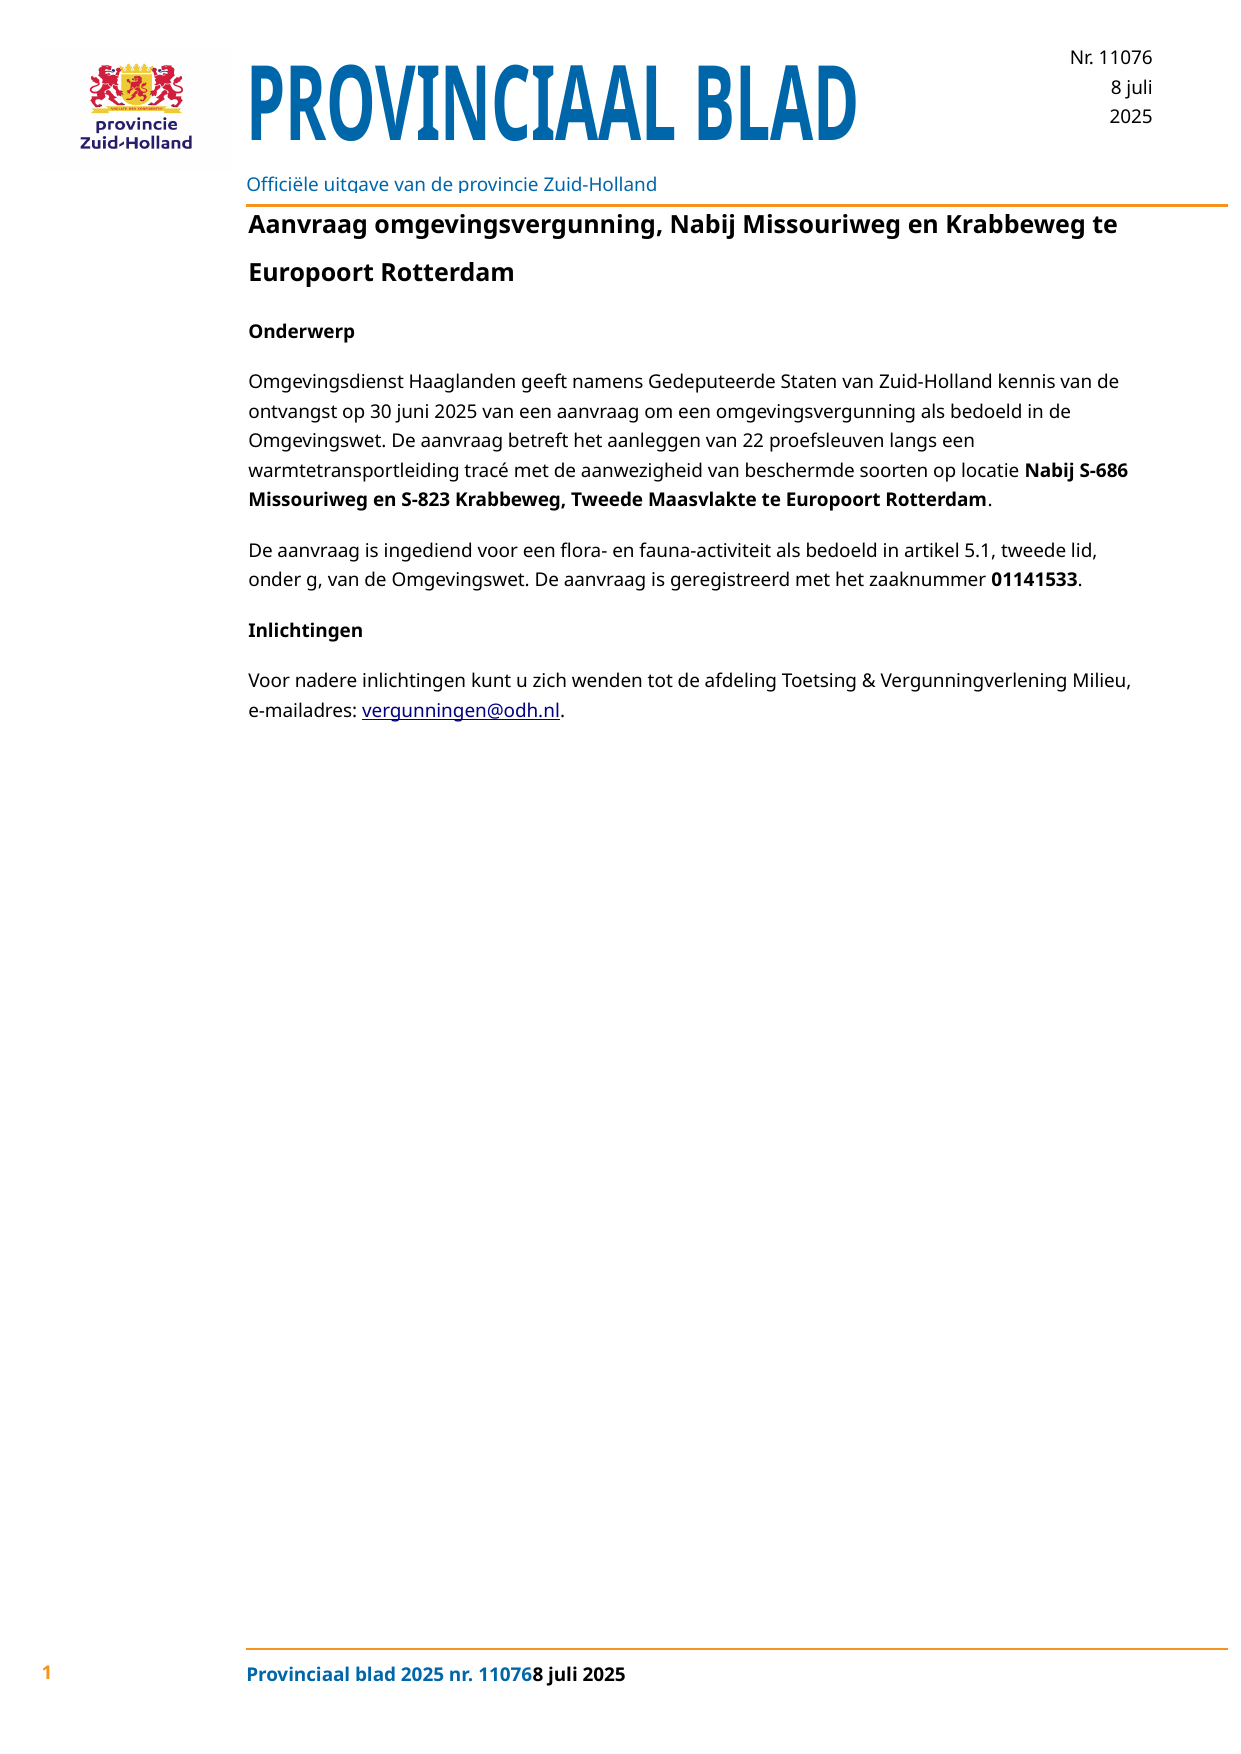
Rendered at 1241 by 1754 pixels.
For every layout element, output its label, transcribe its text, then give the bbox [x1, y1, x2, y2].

picture [41, 47, 231, 172]
text Voor nadere inlichtingen kunt u zich wenden tot de afdeling Toetsing & Vergunningverlening Milieu, e-mailadres: vergunningen@odh.nl. [248, 667, 1152, 723]
text Aanvraag omgevingsvergunning, Nabij Missouriweg en Krabbeweg te Europoort Rotterdam [248, 207, 1152, 288]
text Inlichtingen [248, 617, 1152, 643]
text De aanvraag is ingediend voor een flora- en fauna-activiteit als bedoeld in artikel 5.1, tweede lid, onder g, van de Omgevingswet. De aanvraag is geregistreerd met het zaaknummer 01141533. [248, 537, 1152, 592]
text Omgevingsdienst Haaglanden geeft namens Gedeputeerde Staten van Zuid-Holland kennis van de ontvangst op 30 juni 2025 van een aanvraag om een omgevingsvergunning als bedoeld in de Omgevingswet. De aanvraag betreft het aanleggen van 22 proefsleuven langs een warmtetransportleiding tracé met de aanwezigheid van beschermde soorten op locatie Nabij S-686 Missouriweg en S-823 Krabbeweg, Tweede Maasvlakte te Europoort Rotterdam. [248, 368, 1152, 512]
text Onderwerp [248, 318, 1152, 344]
